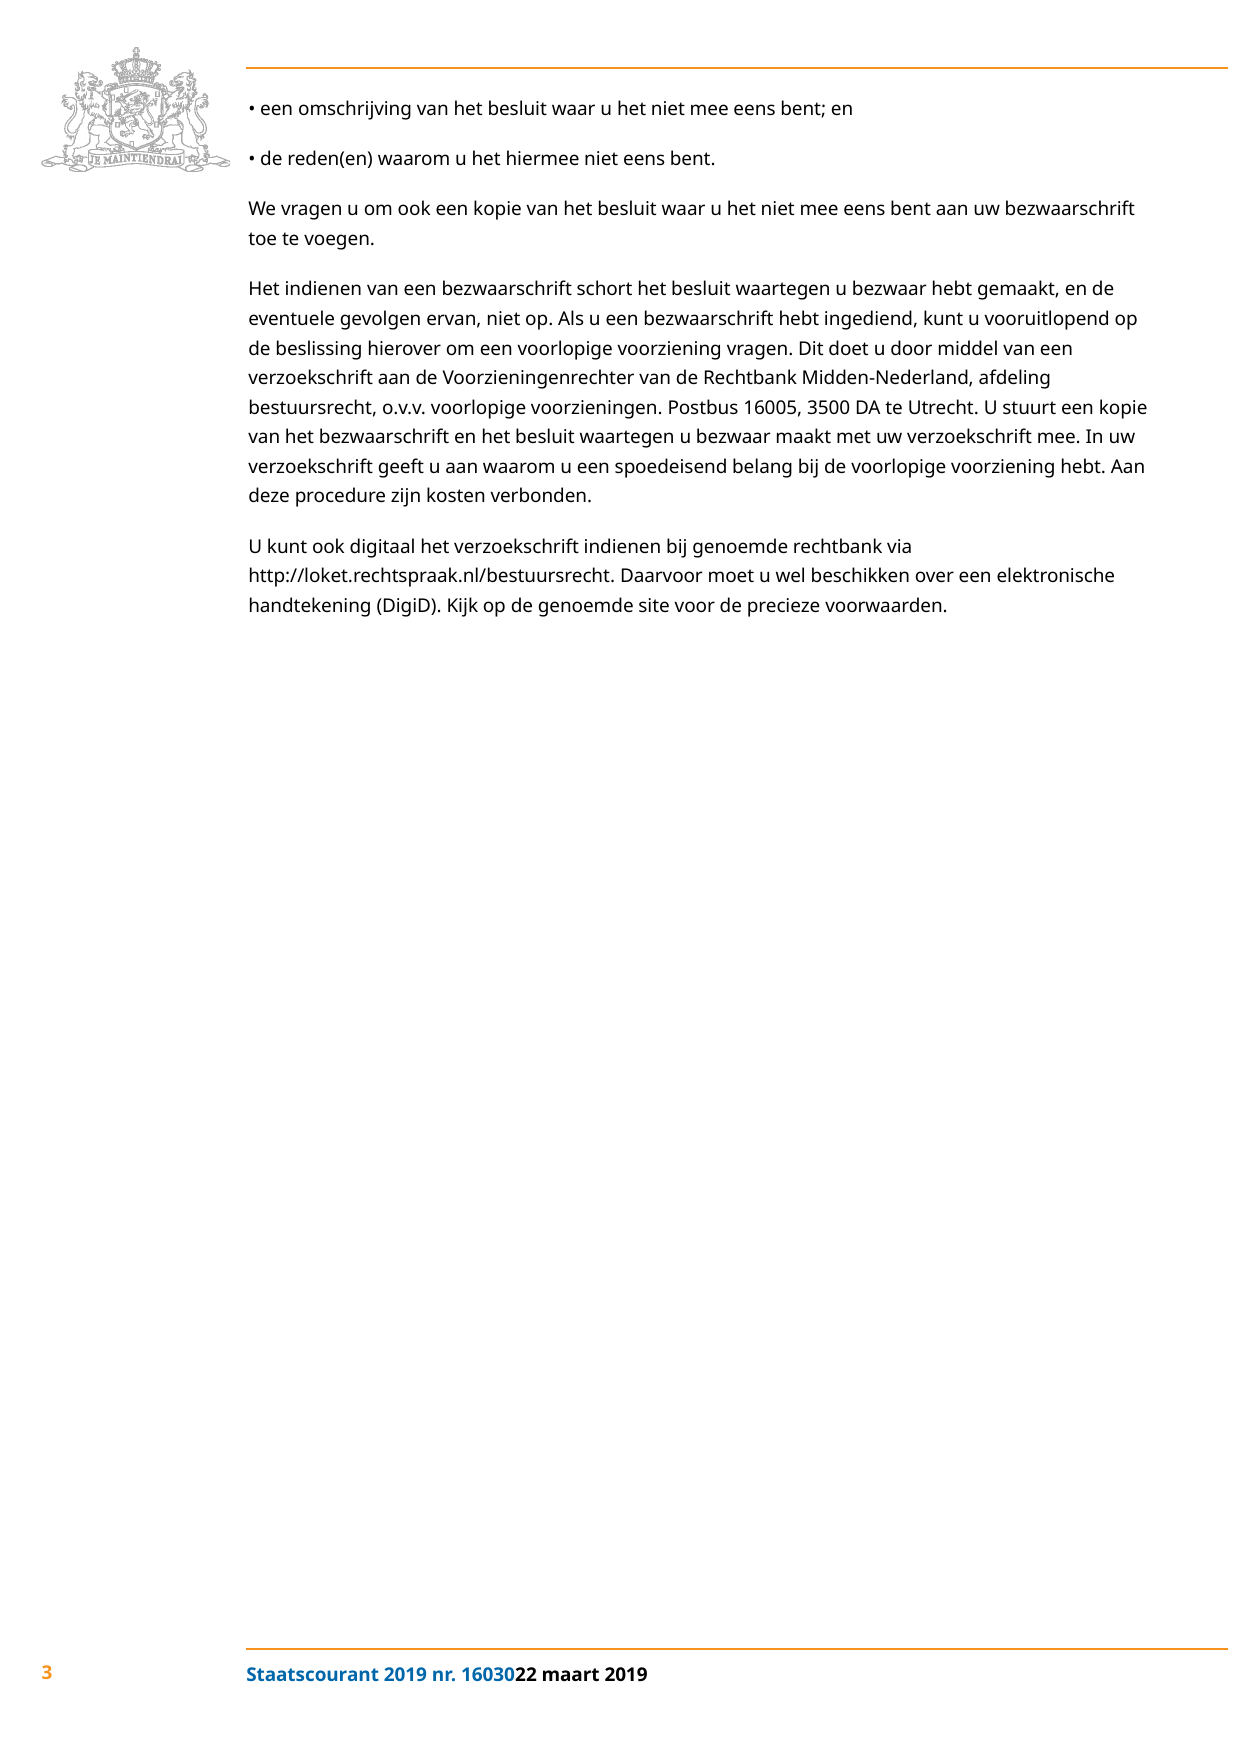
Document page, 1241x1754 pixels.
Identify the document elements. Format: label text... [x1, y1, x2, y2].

text U kunt ook digitaal het verzoekschrift indienen bij genoemde rechtbank via http://loket.rechtspraak.nl/bestuursrecht. Daarvoor moet u wel beschikken over een elektronische handtekening (DigiD). Kijk op de genoemde site voor de precieze voorwaarden. [248, 533, 1152, 618]
picture [41, 47, 231, 172]
text Het indienen van een bezwaarschrift schort het besluit waartegen u bezwaar hebt gemaakt, en de eventuele gevolgen ervan, niet op. Als u een bezwaarschrift hebt ingediend, kunt u vooruitlopend op de beslissing hierover om een voorlopige voorziening vragen. Dit doet u door middel van een verzoekschrift aan de Voorzieningenrechter van de Rechtbank Midden-Nederland, afdeling bestuursrecht, o.v.v. voorlopige voorzieningen. Postbus 16005, 3500 DA te Utrecht. U stuurt een kopie van het bezwaarschrift en het besluit waartegen u bezwaar maakt met uw verzoekschrift mee. In uw verzoekschrift geeft u aan waarom u een spoedeisend belang bij de voorlopige voorziening hebt. Aan deze procedure zijn kosten verbonden. [248, 276, 1152, 508]
text • een omschrijving van het besluit waar u het niet mee eens bent; en [248, 95, 1152, 121]
text • de reden(en) waarom u het hiermee niet eens bent. [248, 145, 1152, 171]
text We vragen u om ook een kopie van het besluit waar u het niet mee eens bent aan uw bezwaarschrift toe te voegen. [248, 196, 1152, 251]
